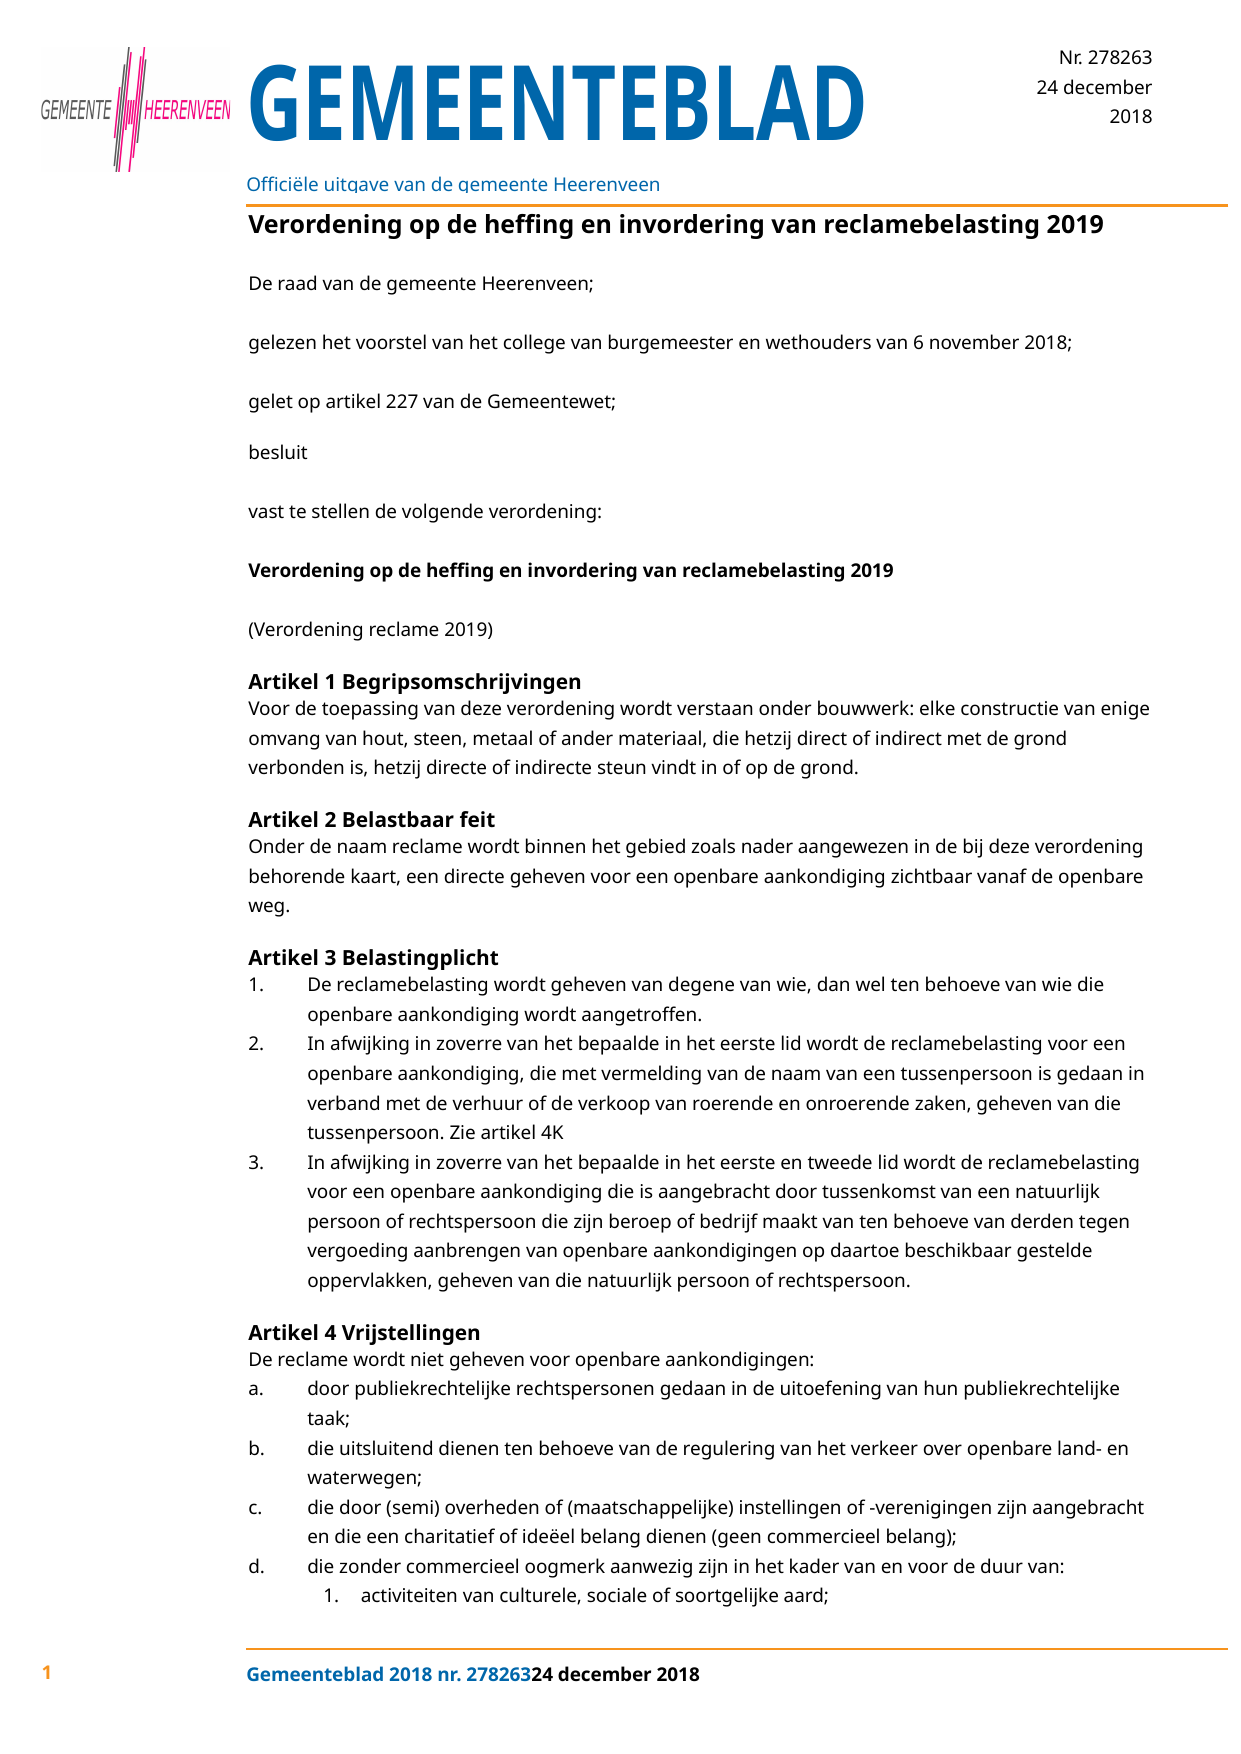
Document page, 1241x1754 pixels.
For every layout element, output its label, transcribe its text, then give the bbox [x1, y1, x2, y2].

text besluit [248, 439, 1152, 465]
list In afwijking in zoverre van het bepaalde in het eerste lid wordt de reclamebelasting voor een openbare aankondiging, die met vermelding van de naam van een tussenpersoon is gedaan in verband met de verhuur of de verkoop van roerende en onroerende zaken, geheven van die tussenpersoon. Zie artikel 4K [248, 1031, 1152, 1145]
picture [41, 47, 231, 172]
text Verordening op de heffing en invordering van reclamebelasting 2019 [248, 207, 1152, 241]
text gelet op artikel 227 van de Gemeentewet; [248, 389, 1152, 414]
text Verordening op de heffing en invordering van reclamebelasting 2019 [248, 557, 1152, 583]
text Artikel 4 Vrijstellingen [248, 1318, 1152, 1346]
list activiteiten van culturele, sociale of soortgelijke aard; [323, 1583, 1152, 1608]
text De reclame wordt niet geheven voor openbare aankondigingen: [248, 1346, 1152, 1372]
text Artikel 3 Belastingplicht [248, 943, 1152, 971]
list die door (semi) overheden of (maatschappelijke) instellingen of -verenigingen zijn aangebracht en die een charitatief of ideëel belang dienen (geen commercieel belang); [248, 1494, 1152, 1549]
list In afwijking in zoverre van het bepaalde in het eerste en tweede lid wordt de reclamebelasting voor een openbare aankondiging die is aangebracht door tussenkomst van een natuurlijk persoon of rechtspersoon die zijn beroep of bedrijf maakt van ten behoeve van derden tegen vergoeding aanbrengen van openbare aankondigingen op daartoe beschikbaar gestelde oppervlakken, geheven van die natuurlijk persoon of rechtspersoon. [248, 1149, 1152, 1293]
text De raad van de gemeente Heerenveen; [248, 270, 1152, 296]
list die uitsluitend dienen ten behoeve van de regulering van het verkeer over openbare land- en waterwegen; [248, 1435, 1152, 1490]
list die zonder commercieel oogmerk aanwezig zijn in het kader van en voor de duur van: [248, 1553, 1152, 1579]
text vast te stellen de volgende verordening: [248, 498, 1152, 524]
text gelezen het voorstel van het college van burgemeester en wethouders van 6 november 2018; [248, 329, 1152, 355]
text Onder de naam reclame wordt binnen het gebied zoals nader aangewezen in de bij deze verordening behorende kaart, een directe geheven voor een openbare aankondiging zichtbaar vanaf de openbare weg. [248, 833, 1152, 918]
text Artikel 1 Begripsomschrijvingen [248, 667, 1152, 695]
text Voor de toepassing van deze verordening wordt verstaan onder bouwwerk: elke constructie van enige omvang van hout, steen, metaal of ander materiaal, die hetzij direct of indirect met de grond verbonden is, hetzij directe of indirecte steun vindt in of op de grond. [248, 695, 1152, 780]
text Artikel 2 Belastbaar feit [248, 805, 1152, 833]
list De reclamebelasting wordt geheven van degene van wie, dan wel ten behoeve van wie die openbare aankondiging wordt aangetroffen. [248, 971, 1152, 1027]
text (Verordening reclame 2019) [248, 616, 1152, 642]
list door publiekrechtelijke rechtspersonen gedaan in de uitoefening van hun publiekrechtelijke taak; [248, 1376, 1152, 1431]
